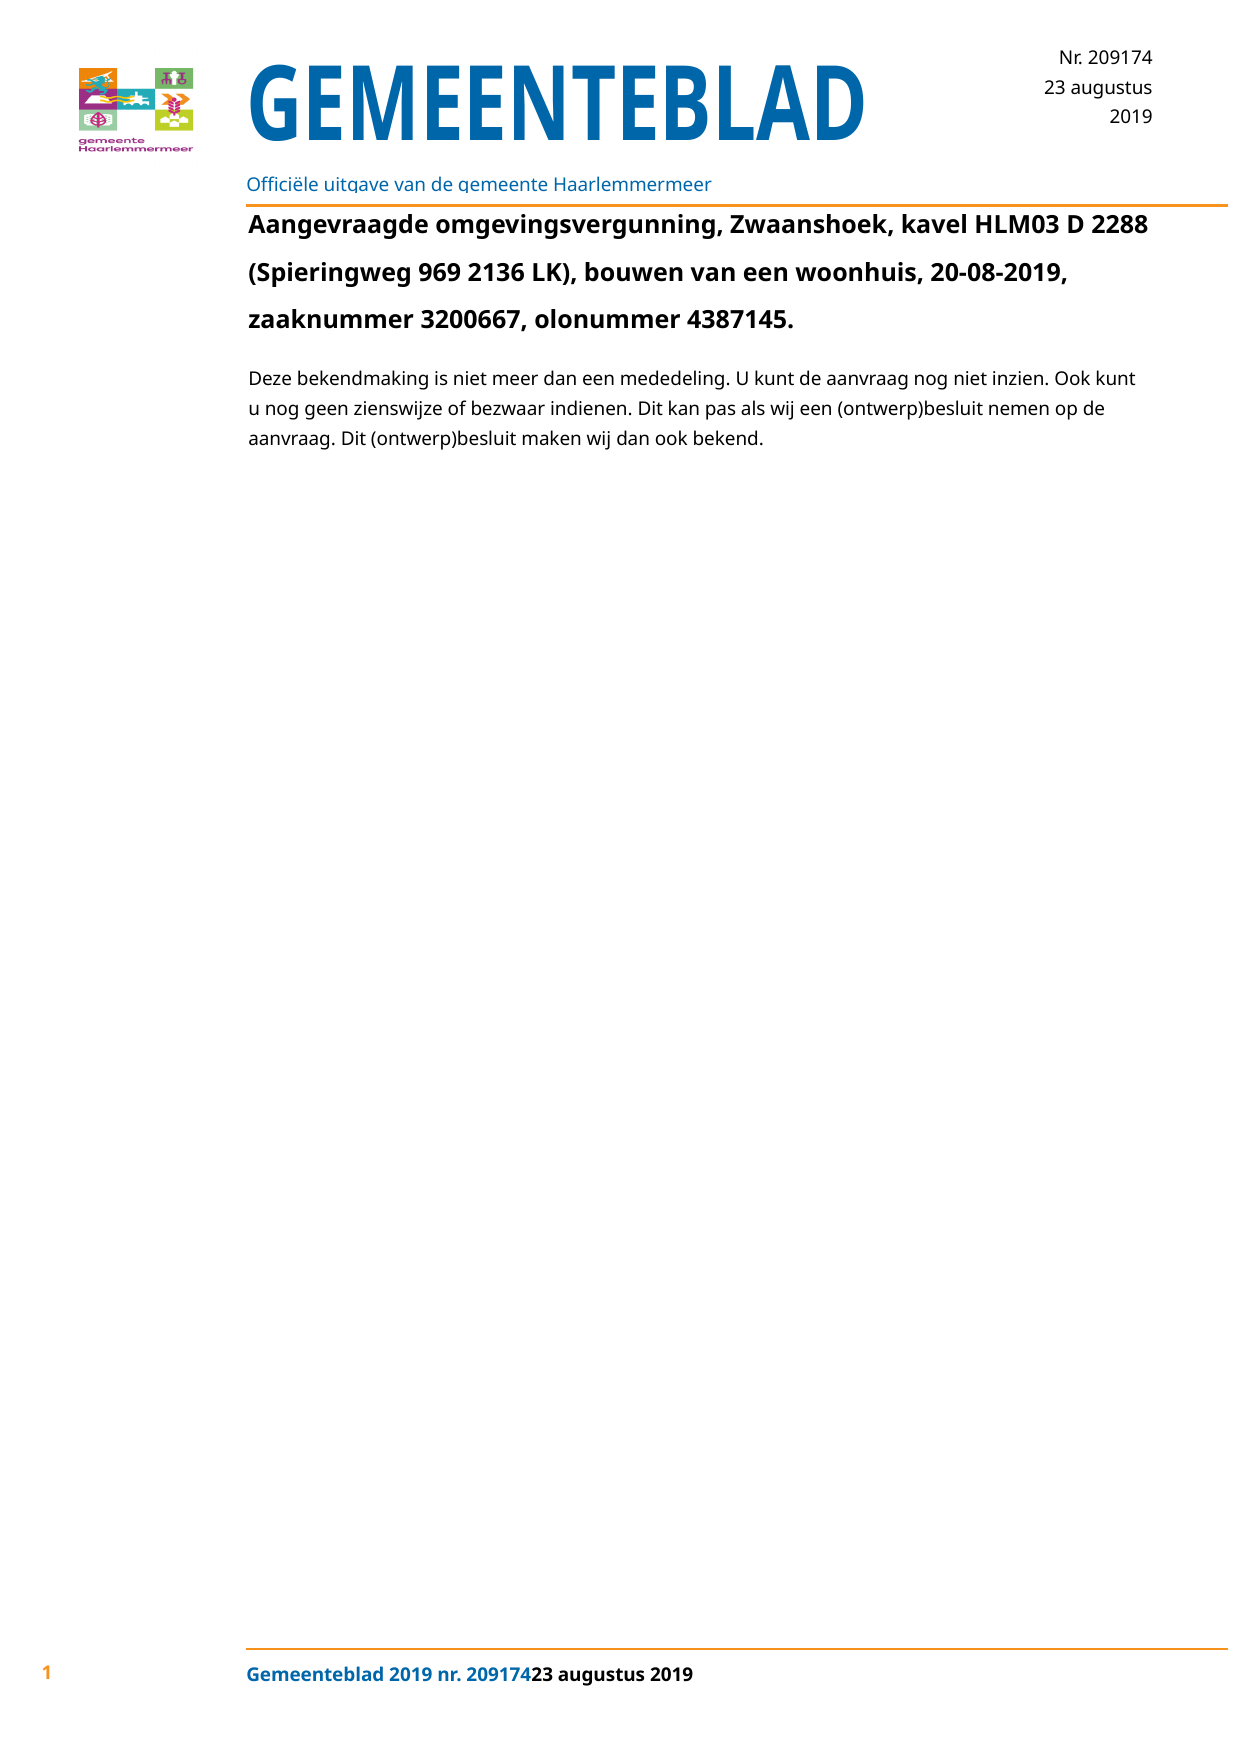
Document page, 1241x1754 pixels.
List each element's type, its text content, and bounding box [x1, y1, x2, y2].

picture [41, 47, 231, 172]
text Aangevraagde omgevingsvergunning, Zwaanshoek, kavel HLM03 D 2288 (Spieringweg 969 2136 LK), bouwen van een woonhuis, 20-08-2019, zaaknummer 3200667, olonummer 4387145. [248, 207, 1152, 336]
text Deze bekendmaking is niet meer dan een mededeling. U kunt de aanvraag nog niet inzien. Ook kunt u nog geen zienswijze of bezwaar indienen. Dit kan pas als wij een (ontwerp)besluit nemen op de aanvraag. Dit (ontwerp)besluit maken wij dan ook bekend. [248, 366, 1152, 450]
